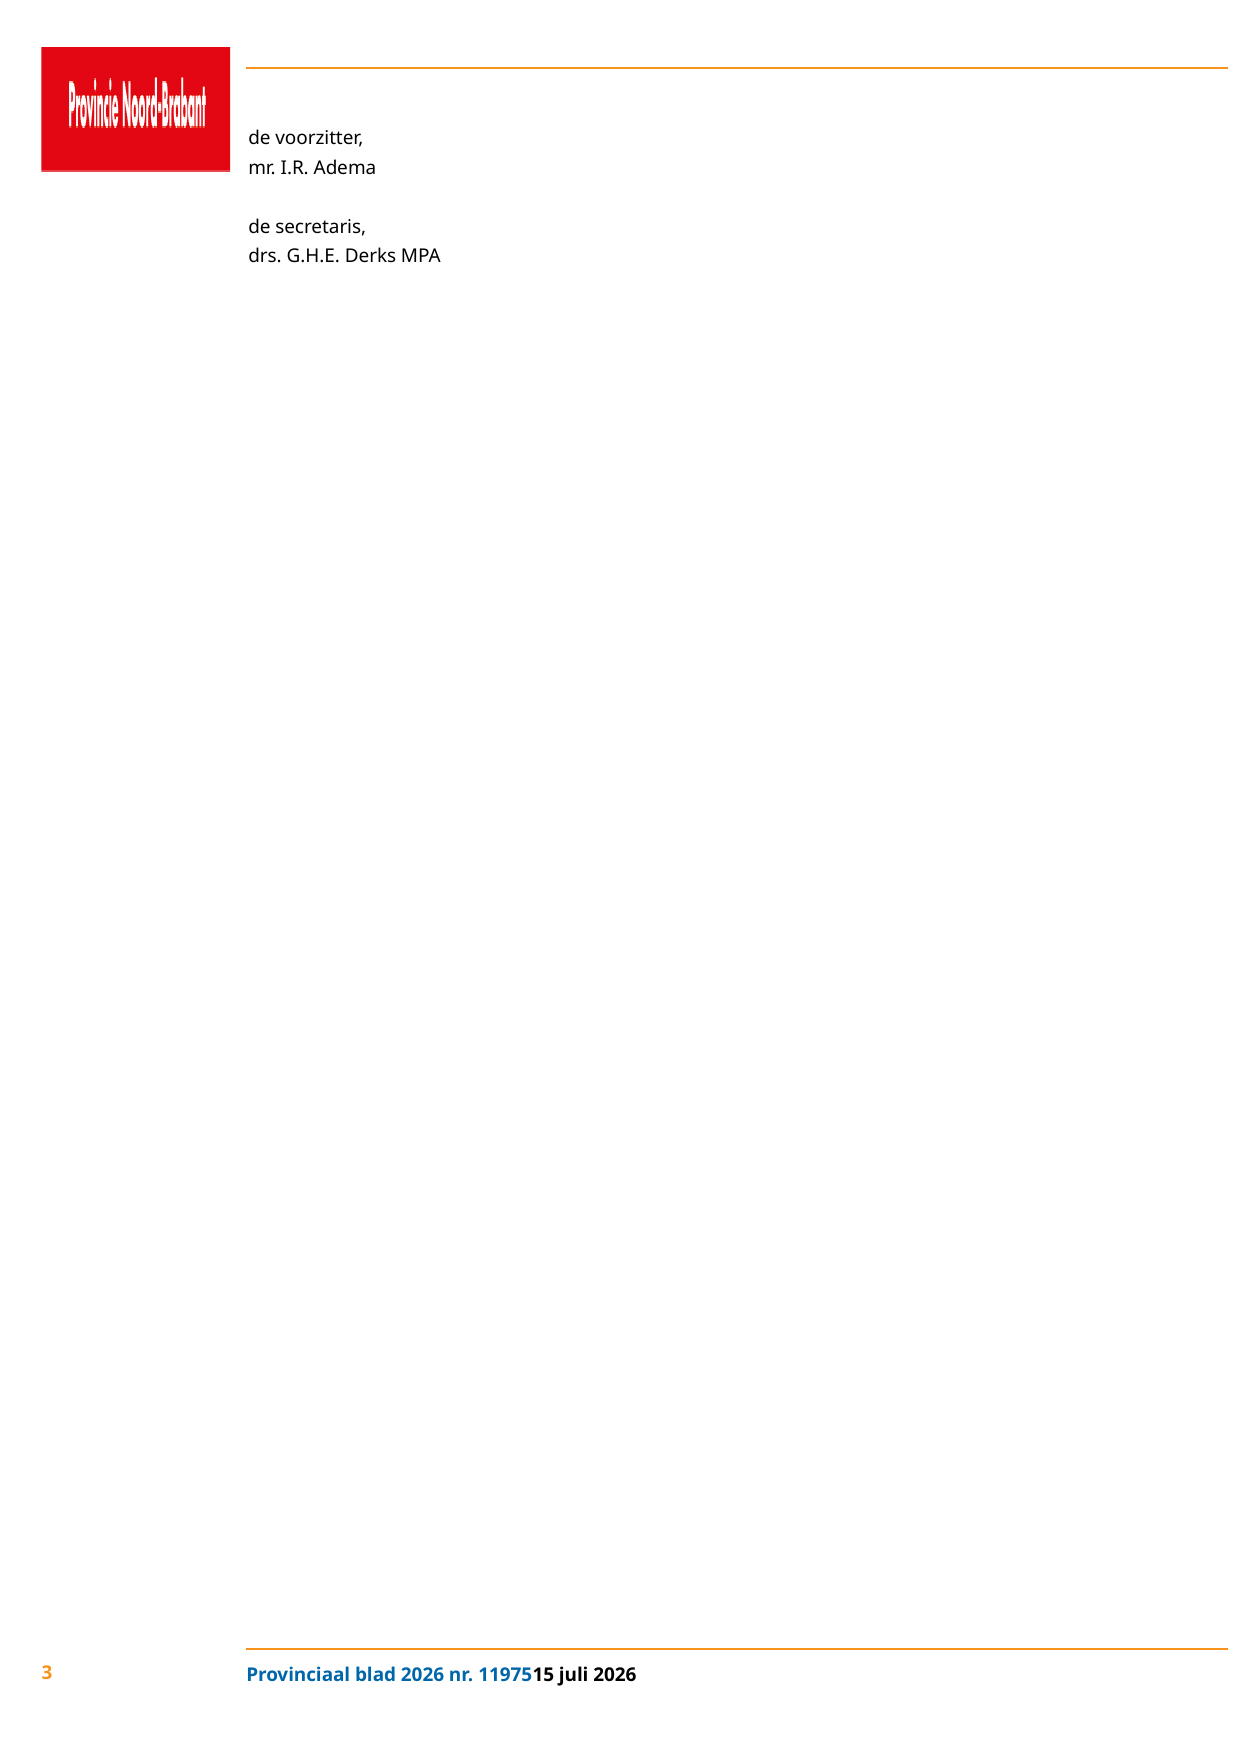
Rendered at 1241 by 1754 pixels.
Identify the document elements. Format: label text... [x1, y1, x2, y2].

text drs. G.H.E. Derks MPA [248, 243, 1152, 268]
text de secretaris, [248, 213, 1152, 239]
text mr. I.R. Adema [248, 154, 1152, 180]
picture [41, 47, 231, 172]
text de voorzitter, [248, 124, 1152, 150]
